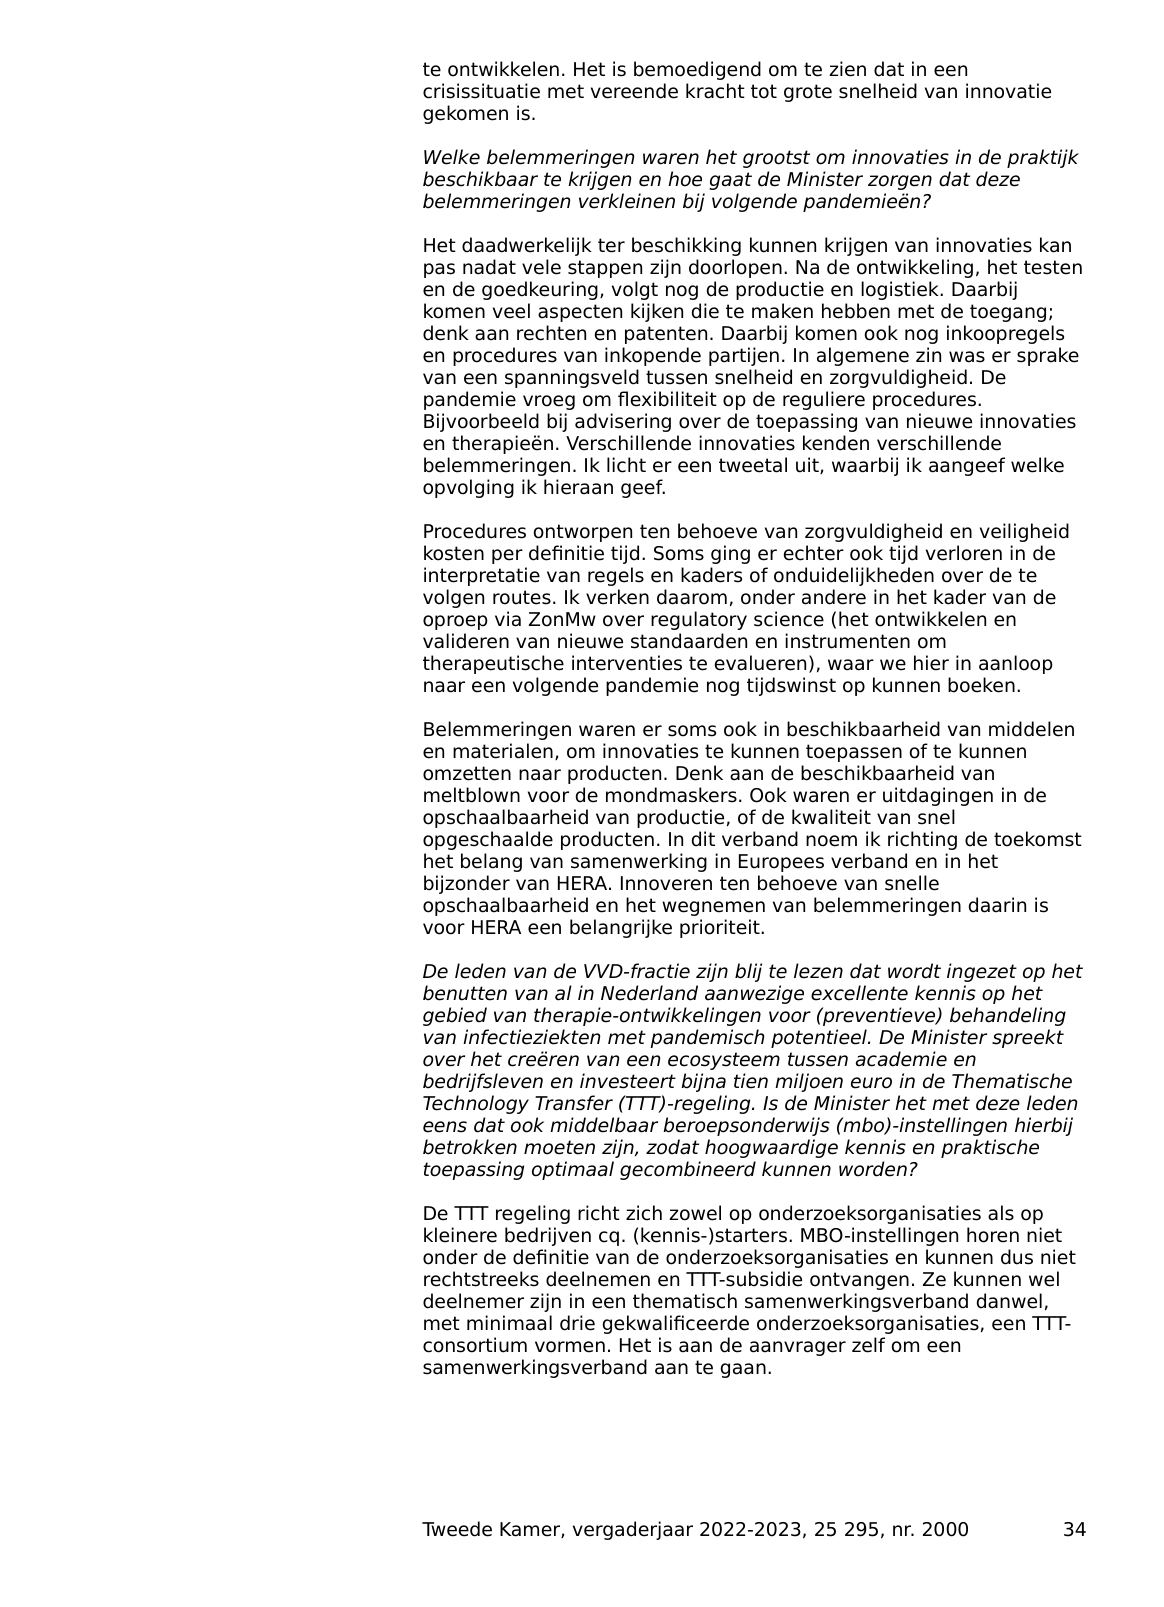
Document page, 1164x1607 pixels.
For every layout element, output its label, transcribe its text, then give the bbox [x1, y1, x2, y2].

text Het daadwerkelijk ter beschikking kunnen krijgen van innovaties kan pas nadat vele stappen zijn doorlopen. Na de ontwikkeling, het testen en de goedkeuring, volgt nog de productie en logistiek. Daarbij komen veel aspecten kijken die te maken hebben met de toegang; denk aan rechten en patenten. Daarbij komen ook nog inkoopregels en procedures van inkopende partijen. In algemene zin was er sprake van een spanningsveld tussen snelheid en zorgvuldigheid. De pandemie vroeg om flexibiliteit op de reguliere procedures. Bijvoorbeeld bij advisering over de toepassing van nieuwe innovaties en therapieën. Verschillende innovaties kenden verschillende belemmeringen. Ik licht er een tweetal uit, waarbij ik aangeef welke opvolging ik hieraan geef. [422, 235, 1087, 499]
text De leden van de VVD-fractie zijn blij te lezen dat wordt ingezet op het benutten van al in Nederland aanwezige excellente kennis op het gebied van therapie-ontwikkelingen voor (preventieve) behandeling van infectieziekten met pandemisch potentieel. De Minister spreekt over het creëren van een ecosysteem tussen academie en bedrijfsleven en investeert bijna tien miljoen euro in de Thematische Technology Transfer (TTT)-regeling. Is de Minister het met deze leden eens dat ook middelbaar beroepsonderwijs (mbo)-instellingen hierbij betrokken moeten zijn, zodat hoogwaardige kennis en praktische toepassing optimaal gecombineerd kunnen worden? [422, 961, 1087, 1181]
text Welke belemmeringen waren het grootst om innovaties in de praktijk beschikbaar te krijgen en hoe gaat de Minister zorgen dat deze belemmeringen verkleinen bij volgende pandemieën? [422, 147, 1087, 213]
text De TTT regeling richt zich zowel op onderzoeksorganisaties als op kleinere bedrijven cq. (kennis-)starters. MBO-instellingen horen niet onder de definitie van de onderzoeksorganisaties en kunnen dus niet rechtstreeks deelnemen en TTT-subsidie ontvangen. Ze kunnen wel deelnemer zijn in een thematisch samenwerkingsverband danwel, met minimaal drie gekwalificeerde onderzoeksorganisaties, een TTT-consortium vormen. Het is aan de aanvrager zelf om een samenwerkingsverband aan te gaan. [422, 1203, 1087, 1379]
text Procedures ontworpen ten behoeve van zorgvuldigheid en veiligheid kosten per definitie tijd. Soms ging er echter ook tijd verloren in de interpretatie van regels en kaders of onduidelijkheden over de te volgen routes. Ik verken daarom, onder andere in het kader van de oproep via ZonMw over regulatory science (het ontwikkelen en valideren van nieuwe standaarden en instrumenten om therapeutische interventies te evalueren), waar we hier in aanloop naar een volgende pandemie nog tijdswinst op kunnen boeken. [422, 521, 1087, 697]
text Belemmeringen waren er soms ook in beschikbaarheid van middelen en materialen, om innovaties te kunnen toepassen of te kunnen omzetten naar producten. Denk aan de beschikbaarheid van meltblown voor de mondmaskers. Ook waren er uitdagingen in de opschaalbaarheid van productie, of de kwaliteit van snel opgeschaalde producten. In dit verband noem ik richting de toekomst het belang van samenwerking in Europees verband en in het bijzonder van HERA. Innoveren ten behoeve van snelle opschaalbaarheid en het wegnemen van belemmeringen daarin is voor HERA een belangrijke prioriteit. [422, 719, 1087, 939]
text te ontwikkelen. Het is bemoedigend om te zien dat in een crisissituatie met vereende kracht tot grote snelheid van innovatie gekomen is. [422, 59, 1087, 125]
